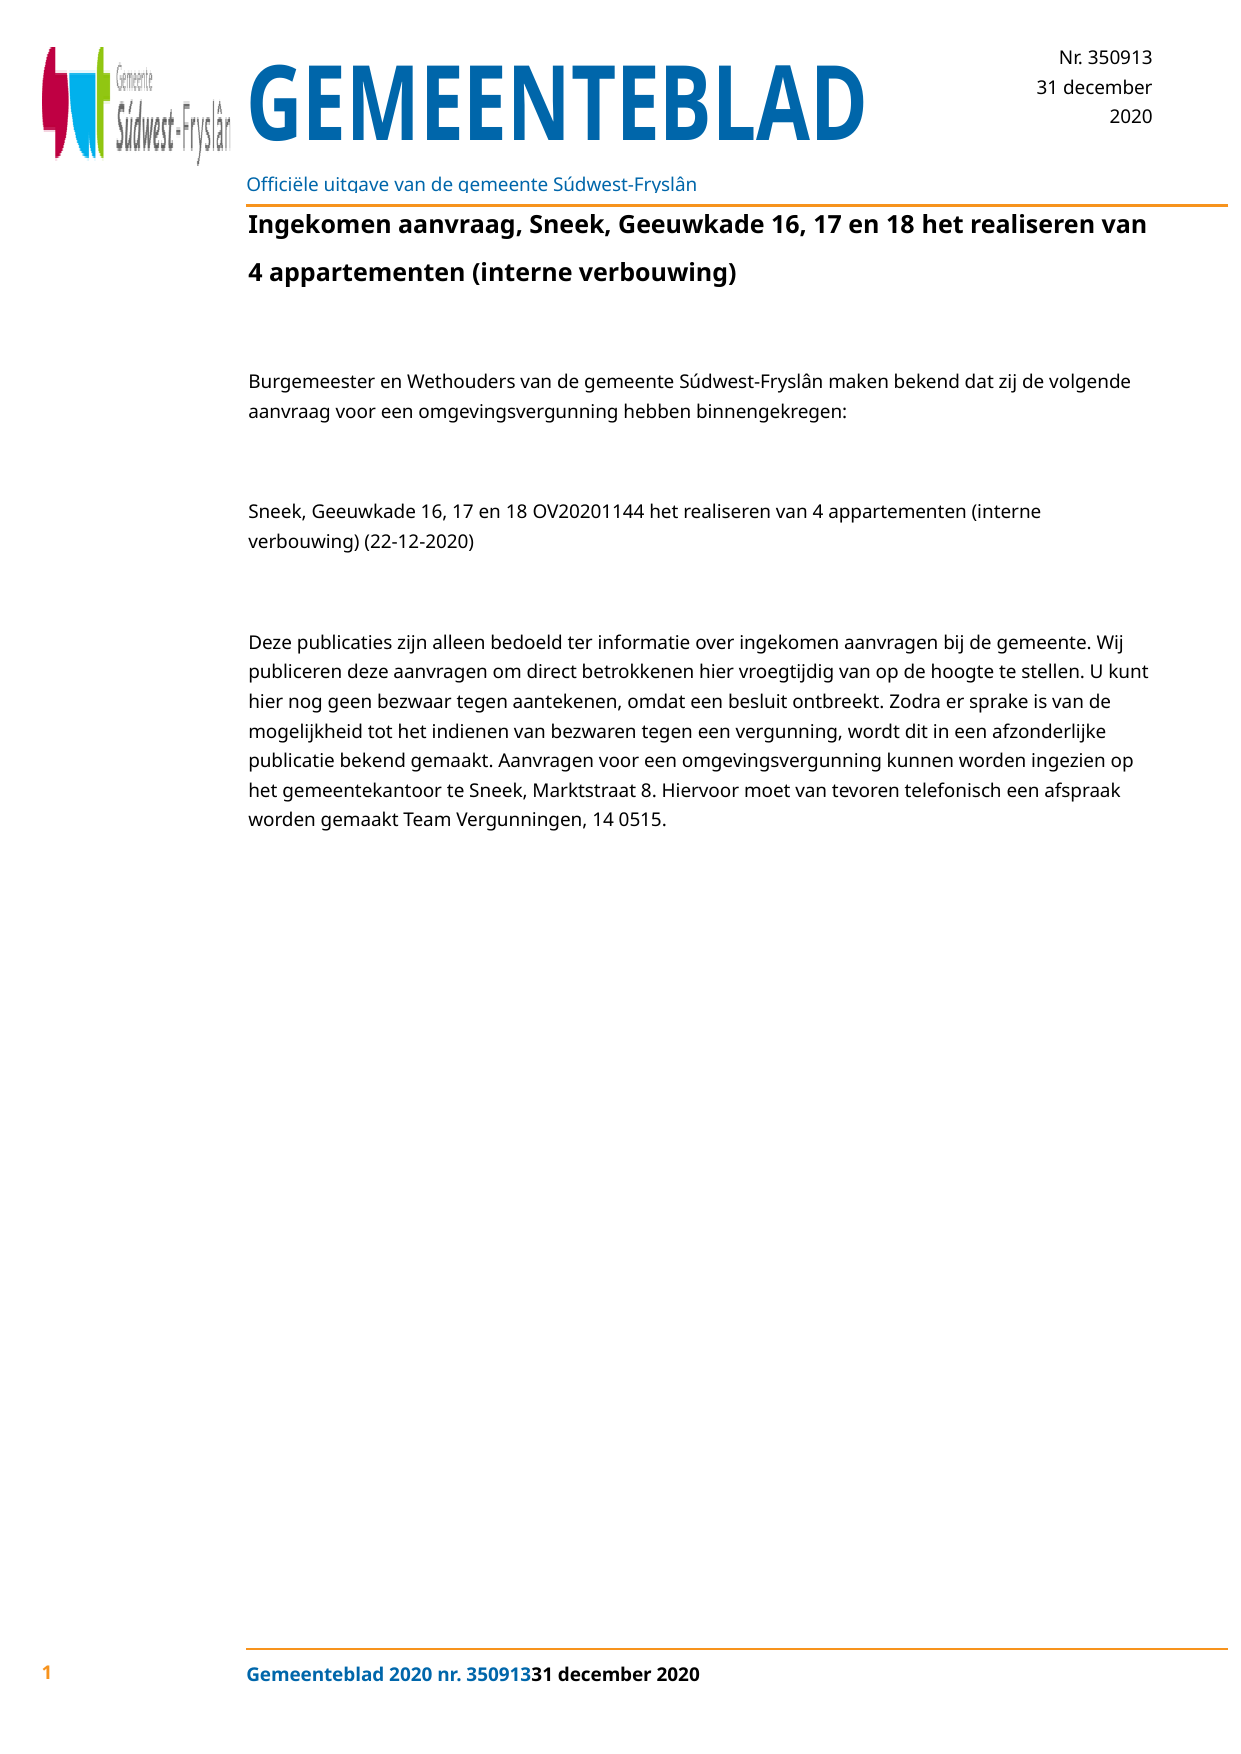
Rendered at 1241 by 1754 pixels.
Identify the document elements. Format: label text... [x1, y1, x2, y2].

text Deze publicaties zijn alleen bedoeld ter informatie over ingekomen aanvragen bij de gemeente. Wij publiceren deze aanvragen om direct betrokkenen hier vroegtijdig van op de hoogte te stellen. U kunt hier nog geen bezwaar tegen aantekenen, omdat een besluit ontbreekt. Zodra er sprake is van de mogelijkheid tot het indienen van bezwaren tegen een vergunning, wordt dit in een afzonderlijke publicatie bekend gemaakt. Aanvragen voor een omgevingsvergunning kunnen worden ingezien op het gemeentekantoor te Sneek, Marktstraat 8. Hiervoor moet van tevoren telefonisch een afspraak worden gemaakt Team Vergunningen, 14 0515. [248, 629, 1152, 832]
text Burgemeester en Wethouders van de gemeente Súdwest-Fryslân maken bekend dat zij de volgende aanvraag voor een omgevingsvergunning hebben binnengekregen: [248, 368, 1152, 424]
text Sneek, Geeuwkade 16, 17 en 18 OV20201144 het realiseren van 4 appartementen (interne verbouwing) (22-12-2020) [248, 499, 1152, 554]
text Ingekomen aanvraag, Sneek, Geeuwkade 16, 17 en 18 het realiseren van 4 appartementen (interne verbouwing) [248, 207, 1152, 288]
picture [41, 47, 231, 172]
